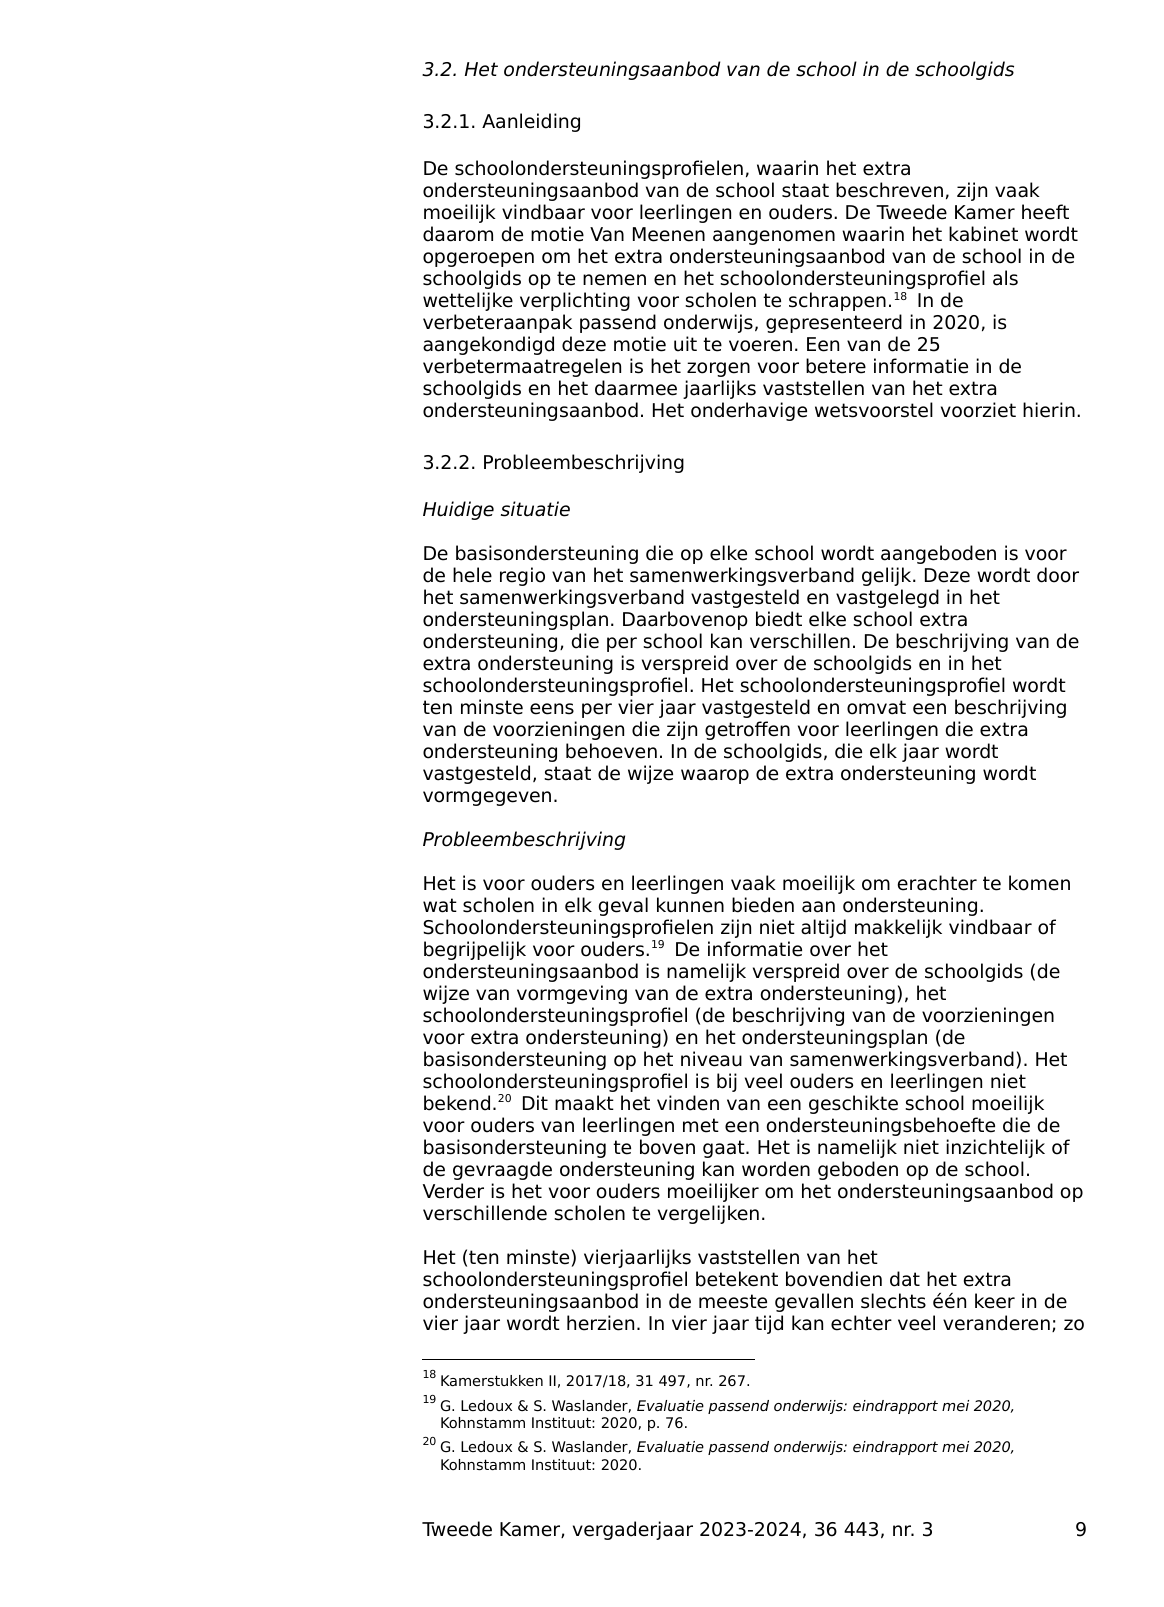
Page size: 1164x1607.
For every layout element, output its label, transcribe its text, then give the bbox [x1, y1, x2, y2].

text De schoolondersteuningsprofielen, waarin het extra ondersteuningsaanbod van de school staat beschreven, zijn vaak moeilijk vindbaar voor leerlingen en ouders. De Tweede Kamer heeft daarom de motie Van Meenen aangenomen waarin het kabinet wordt opgeroepen om het extra ondersteuningsaanbod van de school in de schoolgids op te nemen en het schoolondersteuningsprofiel als wettelijke verplichting voor scholen te schrappen. In de verbeteraanpak passend onderwijs, gepresenteerd in 2020, is aangekondigd deze motie uit te voeren. Een van de 25 verbetermaatregelen is het zorgen voor betere informatie in de schoolgids en het daarmee jaarlijks vaststellen van het extra ondersteuningsaanbod. Het onderhavige wetsvoorstel voorziet hierin. [422, 158, 1087, 422]
text G. Ledoux & S. Waslander, Evaluatie passend onderwijs: eindrapport mei 2020, Kohnstamm Instituut: 2020, p. 76. [422, 1393, 1087, 1432]
text Het (ten minste) vierjaarlijks vaststellen van het schoolondersteuningsprofiel betekent bovendien dat het extra ondersteuningsaanbod in de meeste gevallen slechts één keer in de vier jaar wordt herzien. In vier jaar tijd kan echter veel veranderen; zo [422, 1247, 1087, 1335]
text Kamerstukken II, 2017/18, 31 497, nr. 267. [422, 1368, 1087, 1391]
text G. Ledoux & S. Waslander, Evaluatie passend onderwijs: eindrapport mei 2020, Kohnstamm Instituut: 2020. [422, 1435, 1087, 1474]
text De basisondersteuning die op elke school wordt aangeboden is voor de hele regio van het samenwerkingsverband gelijk. Deze wordt door het samenwerkingsverband vastgesteld en vastgelegd in het ondersteuningsplan. Daarbovenop biedt elke school extra ondersteuning, die per school kan verschillen. De beschrijving van de extra ondersteuning is verspreid over de schoolgids en in het schoolondersteuningsprofiel. Het schoolondersteuningsprofiel wordt ten minste eens per vier jaar vastgesteld en omvat een beschrijving van de voorzieningen die zijn getroffen voor leerlingen die extra ondersteuning behoeven. In de schoolgids, die elk jaar wordt vastgesteld, staat de wijze waarop de extra ondersteuning wordt vormgegeven. [422, 543, 1087, 807]
text Het is voor ouders en leerlingen vaak moeilijk om erachter te komen wat scholen in elk geval kunnen bieden aan ondersteuning. Schoolondersteuningsprofielen zijn niet altijd makkelijk vindbaar of begrijpelijk voor ouders. De informatie over het ondersteuningsaanbod is namelijk verspreid over de schoolgids (de wijze van vormgeving van de extra ondersteuning), het schoolondersteuningsprofiel (de beschrijving van de voorzieningen voor extra ondersteuning) en het ondersteuningsplan (de basisondersteuning op het niveau van samenwerkingsverband). Het schoolondersteuningsprofiel is bij veel ouders en leerlingen niet bekend. Dit maakt het vinden van een geschikte school moeilijk voor ouders van leerlingen met een ondersteuningsbehoefte die de basisondersteuning te boven gaat. Het is namelijk niet inzichtelijk of de gevraagde ondersteuning kan worden geboden op de school. Verder is het voor ouders moeilijker om het ondersteuningsaanbod op verschillende scholen te vergelijken. [422, 873, 1087, 1225]
subtitle Huidige situatie [422, 499, 1087, 521]
subtitle Probleembeschrijving [422, 829, 1087, 851]
subtitle 3.2.2. Probleembeschrijving [422, 452, 1087, 474]
subtitle 3.2. Het ondersteuningsaanbod van de school in de schoolgids [422, 59, 1087, 81]
subtitle 3.2.1. Aanleiding [422, 111, 1087, 133]
